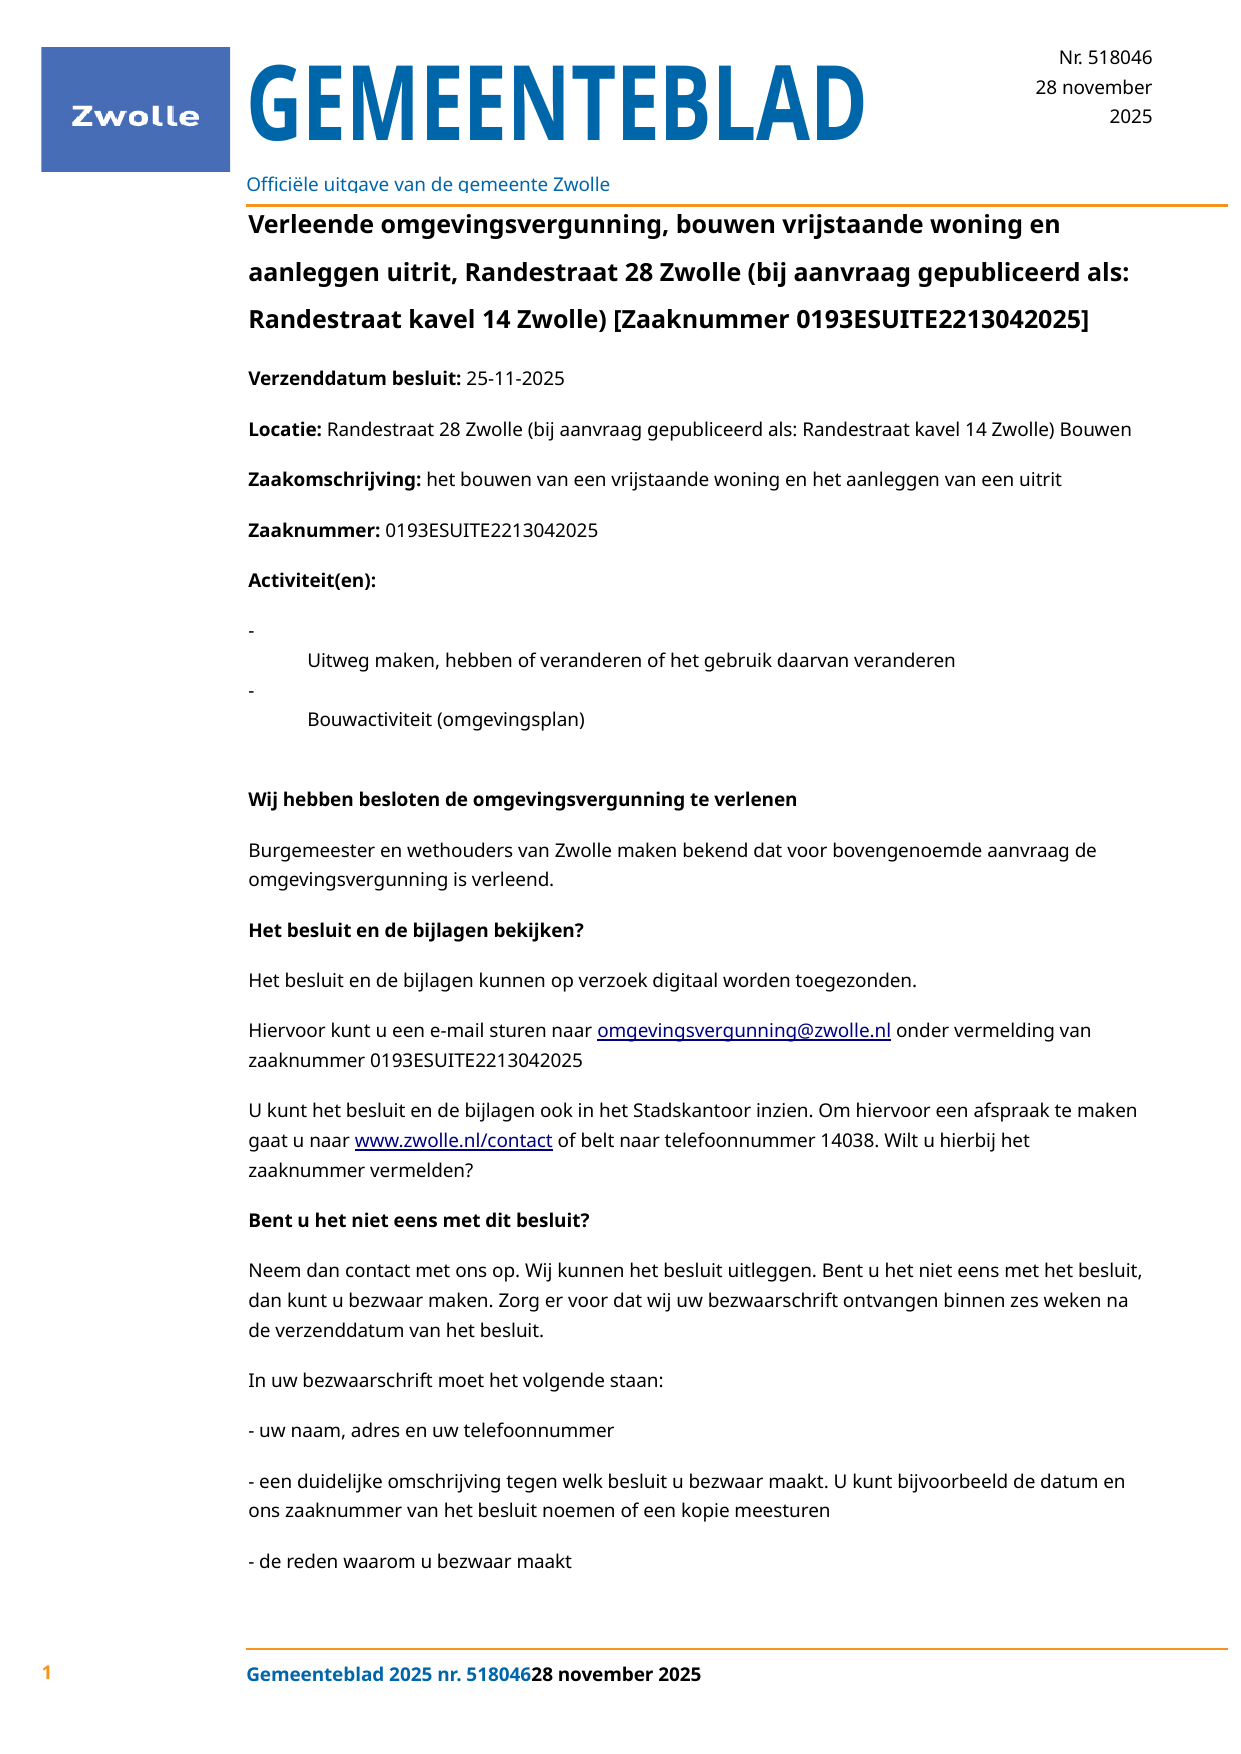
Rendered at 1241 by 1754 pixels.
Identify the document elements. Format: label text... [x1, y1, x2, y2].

text Zaaknummer: 0193ESUITE2213042025 [248, 517, 1152, 542]
text Wij hebben besloten de omgevingsvergunning te verlenen [248, 786, 1152, 812]
text Neem dan contact met ons op. Wij kunnen het besluit uitleggen. Bent u het niet eens met het besluit, dan kunt u bezwaar maken. Zorg er voor dat wij uw bezwaarschrift ontvangen binnen zes weken na de verzenddatum van het besluit. [248, 1258, 1152, 1342]
text - een duidelijke omschrijving tegen welk besluit u bezwaar maakt. U kunt bijvoorbeeld de datum en ons zaaknummer van het besluit noemen of een kopie meesturen [248, 1468, 1152, 1523]
text U kunt het besluit en de bijlagen ook in het Stadskantoor inzien. Om hiervoor een afspraak te maken gaat u naar www.zwolle.nl/contact of belt naar telefoonnummer 14038. Wilt u hierbij het zaaknummer vermelden? [248, 1098, 1152, 1182]
picture [41, 47, 231, 172]
text Burgemeester en wethouders van Zwolle maken bekend dat voor bovengenoemde aanvraag de omgevingsvergunning is verleend. [248, 837, 1152, 892]
text Het besluit en de bijlagen kunnen op verzoek digitaal worden toegezonden. [248, 967, 1152, 993]
text - de reden waarom u bezwaar maakt [248, 1548, 1152, 1574]
text In uw bezwaarschrift moet het volgende staan: [248, 1367, 1152, 1393]
text Verleende omgevingsvergunning, bouwen vrijstaande woning en aanleggen uitrit, Randestraat 28 Zwolle (bij aanvraag gepubliceerd als: Randestraat kavel 14 Zwolle) [Zaaknummer 0193ESUITE2213042025] [248, 207, 1152, 336]
text Locatie: Randestraat 28 Zwolle (bij aanvraag gepubliceerd als: Randestraat kavel 14 Zwolle) Bouwen [248, 416, 1152, 442]
text Activiteit(en): [248, 567, 1152, 593]
text - uw naam, adres en uw telefoonnummer [248, 1418, 1152, 1443]
text Verzenddatum besluit: 25-11-2025 [248, 366, 1152, 391]
text Hiervoor kunt u een e-mail sturen naar omgevingsvergunning@zwolle.nl onder vermelding van zaaknummer 0193ESUITE2213042025 [248, 1018, 1152, 1073]
list Uitweg maken, hebben of veranderen of het gebruik daarvan veranderen [248, 647, 1152, 673]
list Bouwactiviteit (omgevingsplan) [248, 706, 1152, 732]
text Zaakomschrijving: het bouwen van een vrijstaande woning en het aanleggen van een uitrit [248, 466, 1152, 492]
text Bent u het niet eens met dit besluit? [248, 1207, 1152, 1233]
text Het besluit en de bijlagen bekijken? [248, 917, 1152, 942]
